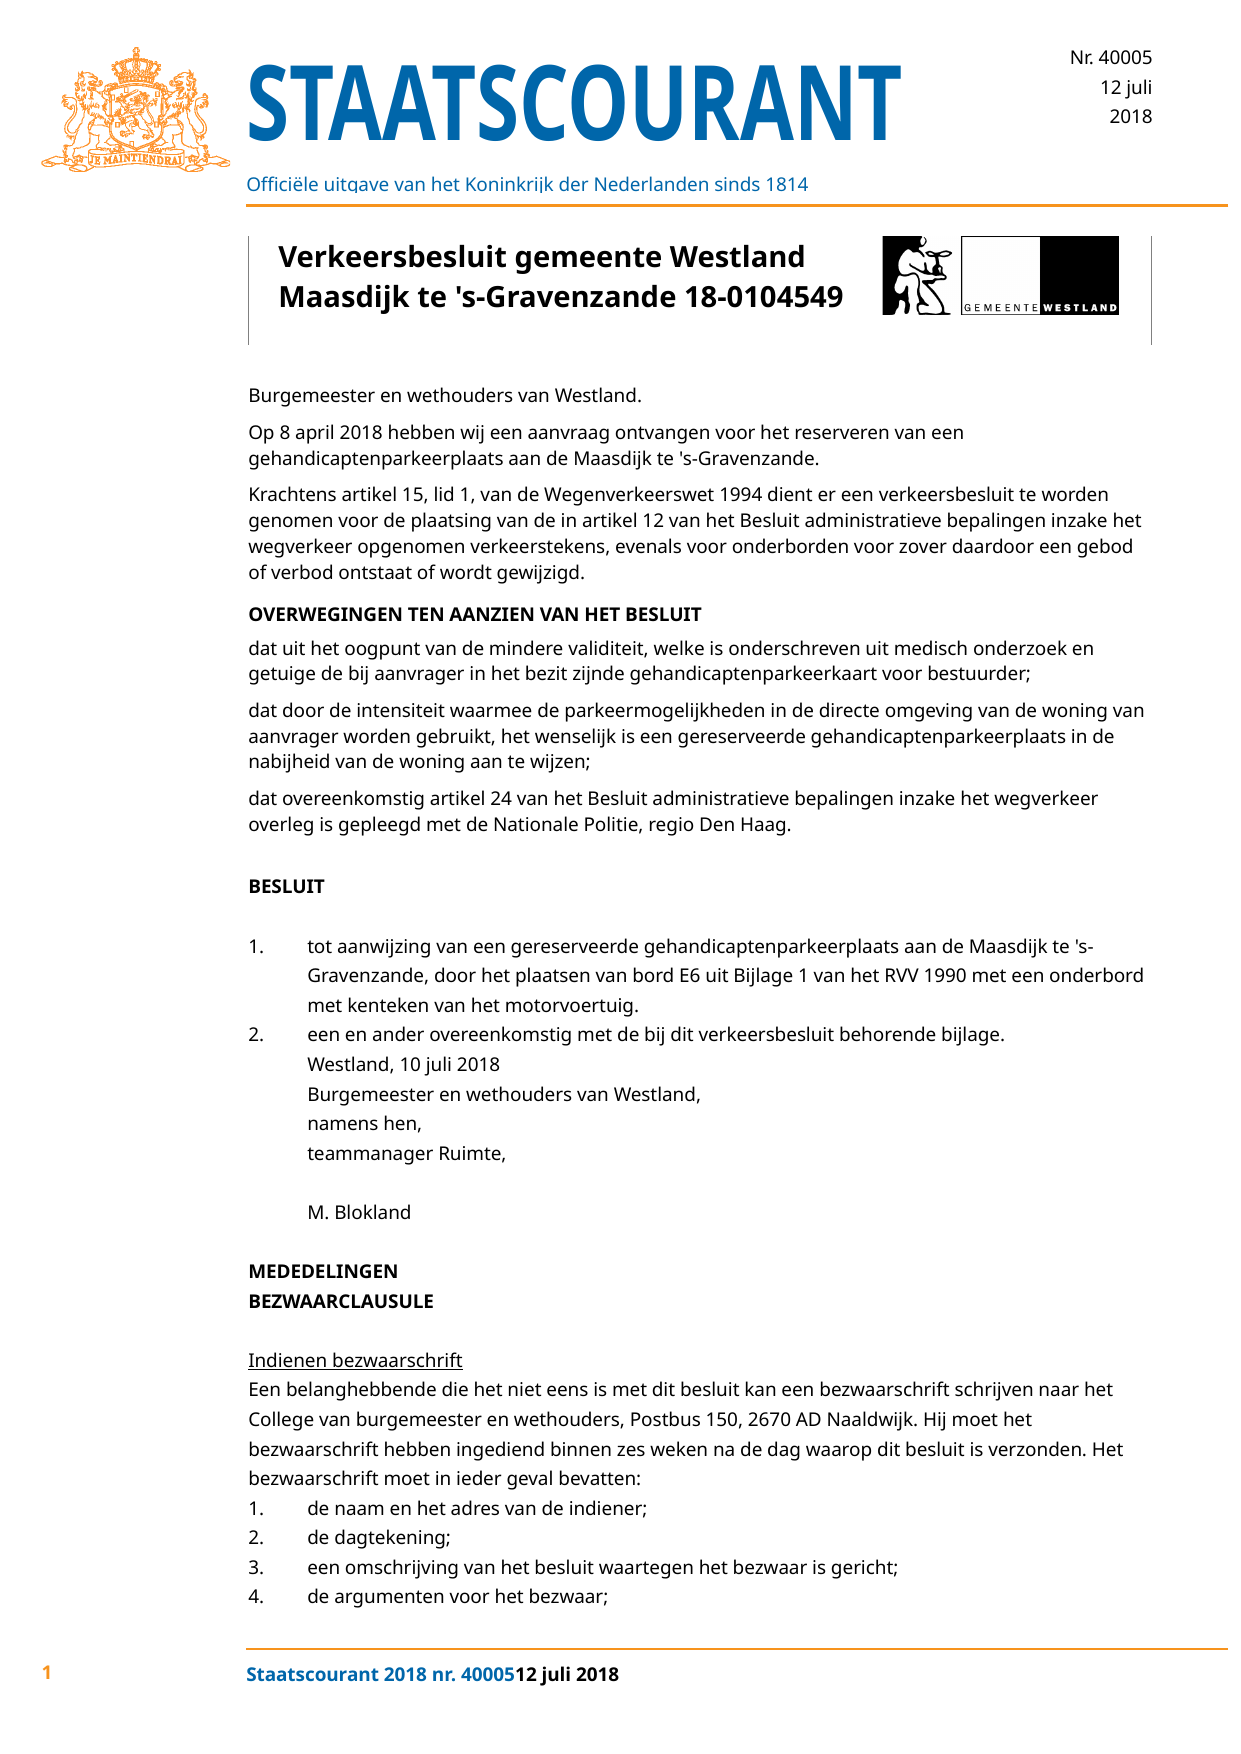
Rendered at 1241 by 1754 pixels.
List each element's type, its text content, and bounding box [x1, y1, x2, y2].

list de naam en het adres van de indiener; [248, 1495, 1152, 1521]
text BEZWAARCLAUSULE [248, 1288, 1152, 1314]
list teammanager Ruimte, [248, 1140, 1152, 1166]
text MEDEDELINGEN [248, 1258, 1152, 1284]
text dat overeenkomstig artikel 24 van het Besluit administratieve bepalingen inzake het wegverkeer overleg is gepleegd met de Nationale Politie, regio Den Haag. [248, 785, 1152, 837]
text Indienen bezwaarschrift [248, 1347, 1152, 1373]
list een en ander overeenkomstig met de bij dit verkeersbesluit behorende bijlage. [248, 1022, 1152, 1047]
list Westland, 10 juli 2018 [248, 1051, 1152, 1077]
list M. Blokland [248, 1199, 1152, 1225]
text Op 8 april 2018 hebben wij een aanvraag ontvangen voor het reserveren van een gehandicaptenparkeerplaats aan de Maasdijk te 's-Gravenzande. [248, 419, 1152, 471]
text Een belanghebbende die het niet eens is met dit besluit kan een bezwaarschrift schrijven naar het College van burgemeester en wethouders, Postbus 150, 2670 AD Naaldwijk. Hij moet het bezwaarschrift hebben ingediend binnen zes weken na de dag waarop dit besluit is verzonden. Het bezwaarschrift moet in ieder geval bevatten: [248, 1377, 1152, 1491]
list namens hen, [248, 1110, 1152, 1136]
text OVERWEGINGEN TEN AANZIEN VAN HET BESLUIT [248, 601, 1152, 626]
list een omschrijving van het besluit waartegen het bezwaar is gericht; [248, 1554, 1152, 1580]
table_header [850, 236, 1151, 345]
text Krachtens artikel 15, lid 1, van de Wegenverkeerswet 1994 dient er een verkeersbesluit te worden genomen voor de plaatsing van de in artikel 12 van het Besluit administratieve bepalingen inzake het wegverkeer opgenomen verkeerstekens, evenals voor onderborden voor zover daardoor een gebod of verbod ontstaat of wordt gewijzigd. [248, 482, 1152, 584]
text Burgemeester en wethouders van Westland. [248, 383, 1152, 408]
list de dagtekening; [248, 1524, 1152, 1550]
text BESLUIT [248, 874, 1152, 899]
picture [882, 236, 1119, 315]
list de argumenten voor het bezwaar; [248, 1584, 1152, 1609]
list tot aanwijzing van een gereserveerde gehandicaptenparkeerplaats aan de Maasdijk te 's-Gravenzande, door het plaatsen van bord E6 uit Bijlage 1 van het RVV 1990 met een onderbord met kenteken van het motorvoertuig. [248, 933, 1152, 1018]
text dat uit het oogpunt van de mindere validiteit, welke is onderschreven uit medisch onderzoek en getuige de bij aanvrager in het bezit zijnde gehandicaptenparkeerkaart voor bestuurder; [248, 635, 1152, 686]
list Burgemeester en wethouders van Westland, [248, 1081, 1152, 1107]
text dat door de intensiteit waarmee de parkeermogelijkheden in de directe omgeving van de woning van aanvrager worden gebruikt, het wenselijk is een gereserveerde gehandicaptenparkeerplaats in de nabijheid van de woning aan te wijzen; [248, 697, 1152, 774]
table_header Verkeersbesluit gemeente Westland Maasdijk te 's-Gravenzande 18-0104549 [249, 236, 850, 345]
picture [41, 47, 231, 172]
